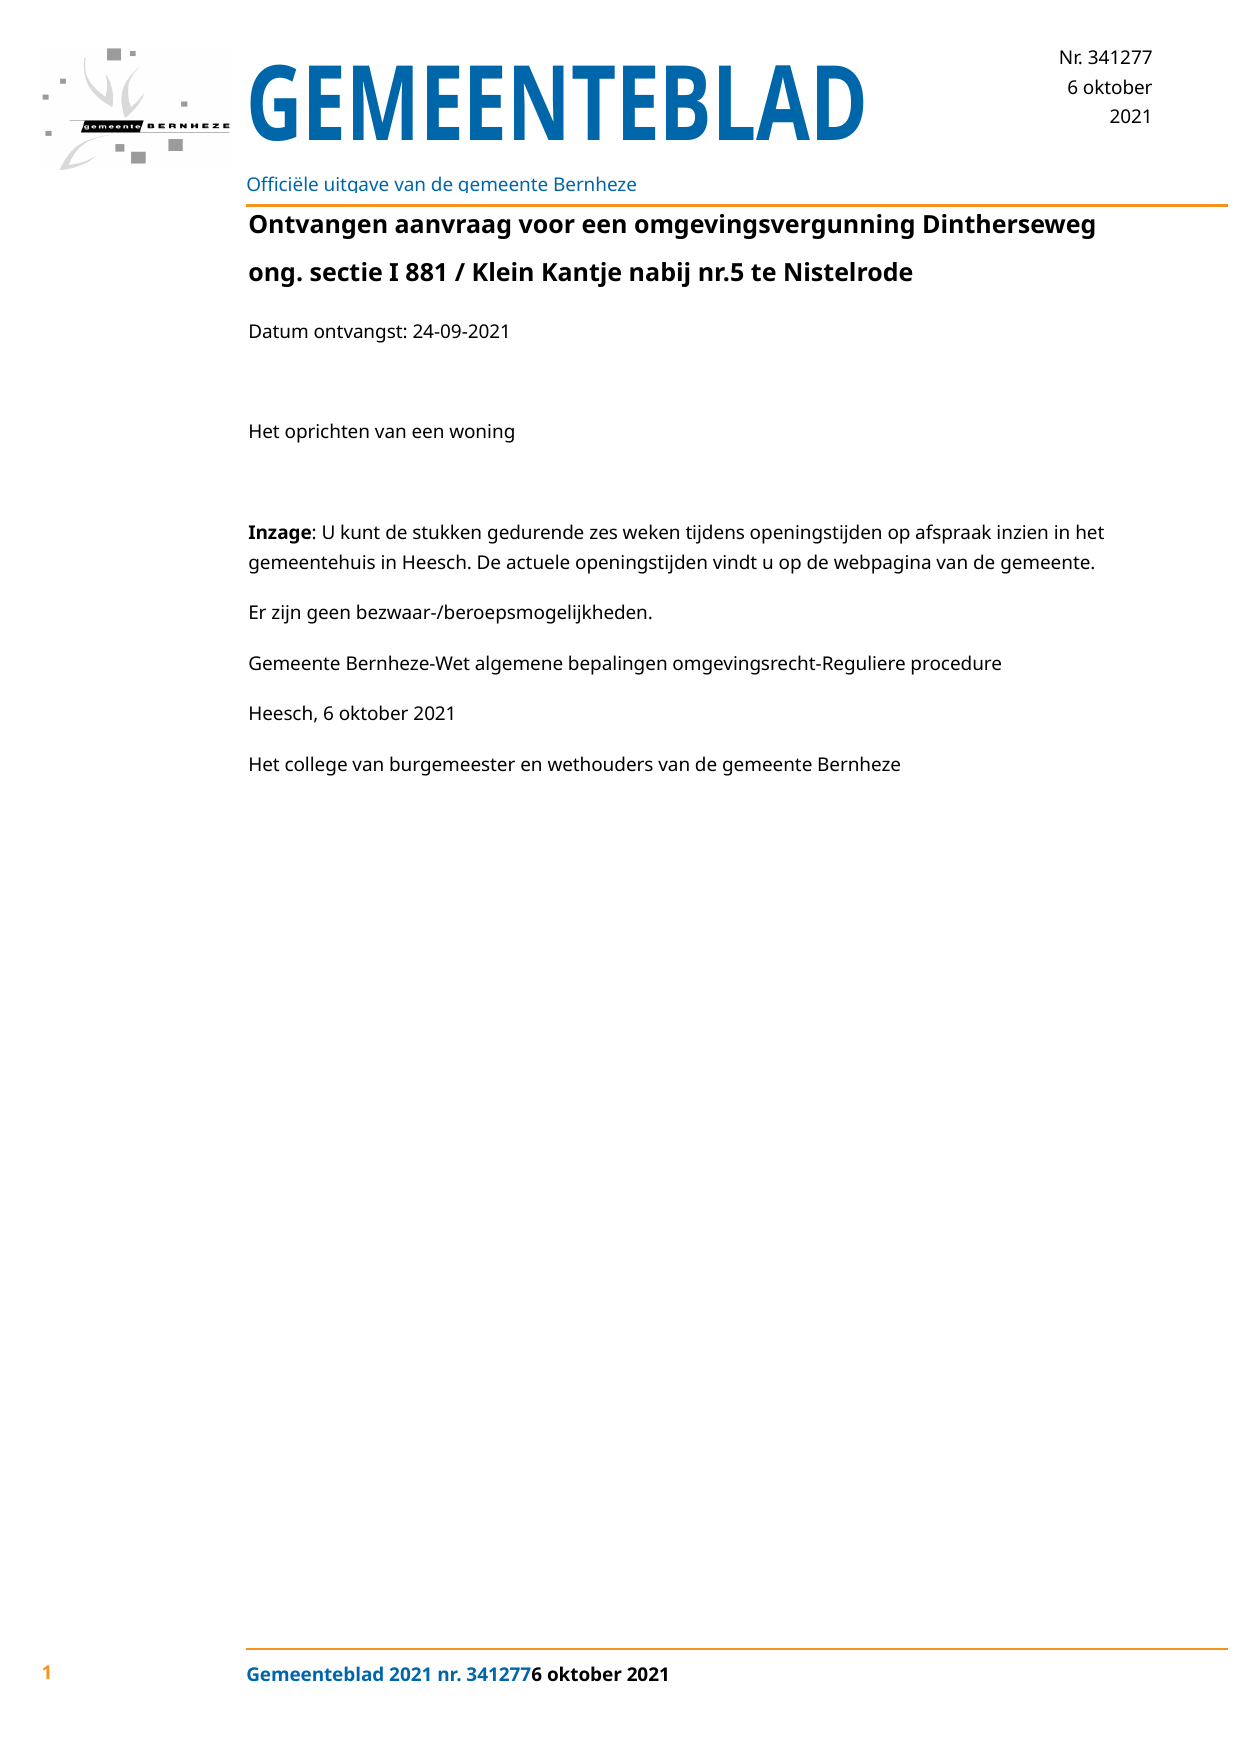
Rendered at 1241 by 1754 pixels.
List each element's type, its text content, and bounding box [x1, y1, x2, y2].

text Het college van burgemeester en wethouders van de gemeente Bernheze [248, 751, 1152, 777]
text Er zijn geen bezwaar-/beroepsmogelijkheden. [248, 599, 1152, 625]
text Gemeente Bernheze-Wet algemene bepalingen omgevingsrecht-Reguliere procedure [248, 650, 1152, 676]
text Het oprichten van een woning [248, 419, 1152, 444]
picture [41, 47, 231, 172]
text Heesch, 6 oktober 2021 [248, 700, 1152, 726]
text Datum ontvangst: 24-09-2021 [248, 318, 1152, 344]
text Ontvangen aanvraag voor een omgevingsvergunning Dintherseweg ong. sectie I 881 / Klein Kantje nabij nr.5 te Nistelrode [248, 207, 1152, 288]
text Inzage: U kunt de stukken gedurende zes weken tijdens openingstijden op afspraak inzien in het gemeentehuis in Heesch. De actuele openingstijden vindt u op de webpagina van de gemeente. [248, 519, 1152, 575]
